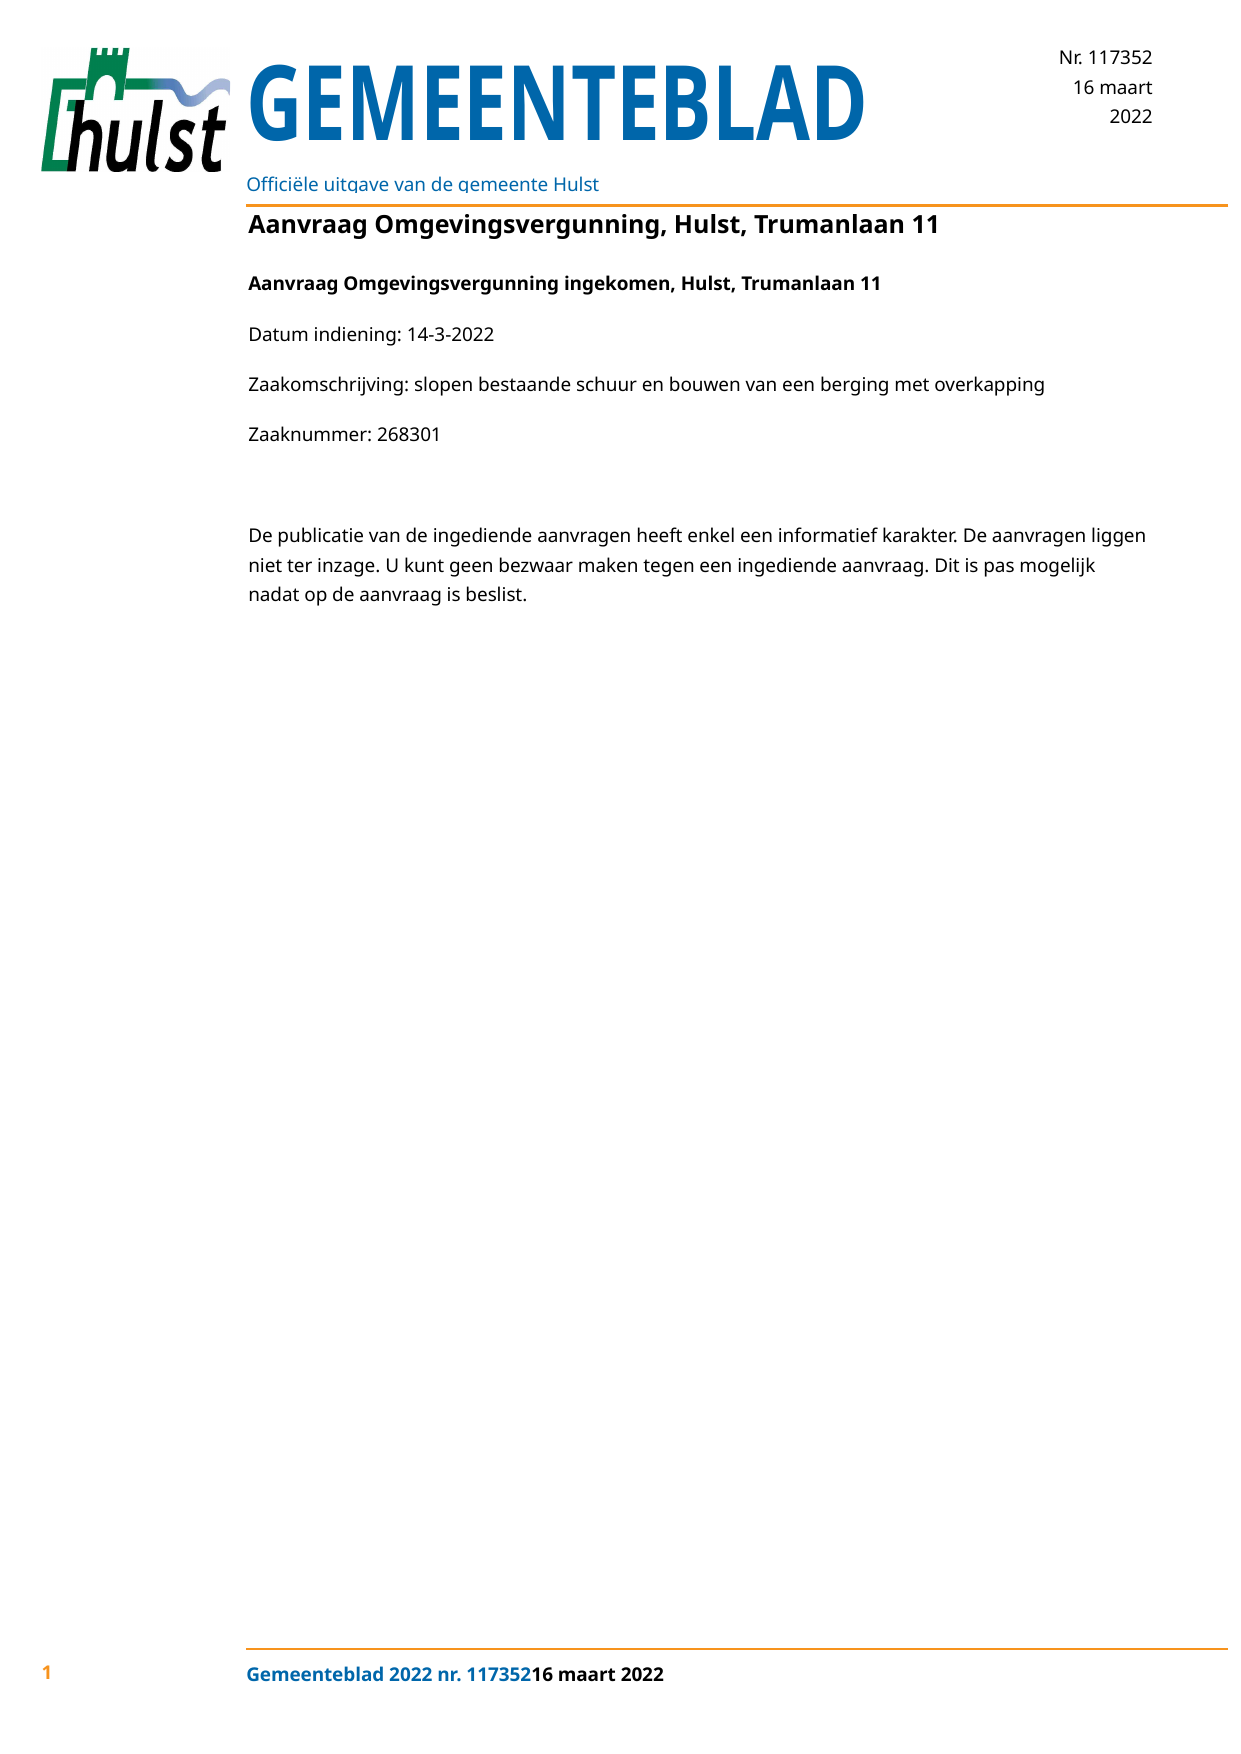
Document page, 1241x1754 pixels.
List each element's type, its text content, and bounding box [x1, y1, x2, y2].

picture [41, 47, 231, 172]
text Aanvraag Omgevingsvergunning ingekomen, Hulst, Trumanlaan 11 [248, 270, 1152, 296]
text De publicatie van de ingediende aanvragen heeft enkel een informatief karakter. De aanvragen liggen niet ter inzage. U kunt geen bezwaar maken tegen een ingediende aanvraag. Dit is pas mogelijk nadat op de aanvraag is beslist. [248, 522, 1152, 607]
text Aanvraag Omgevingsvergunning, Hulst, Trumanlaan 11 [248, 207, 1152, 241]
text Zaaknummer: 268301 [248, 422, 1152, 447]
text Zaakomschrijving: slopen bestaande schuur en bouwen van een berging met overkapping [248, 371, 1152, 397]
text Datum indiening: 14-3-2022 [248, 321, 1152, 346]
